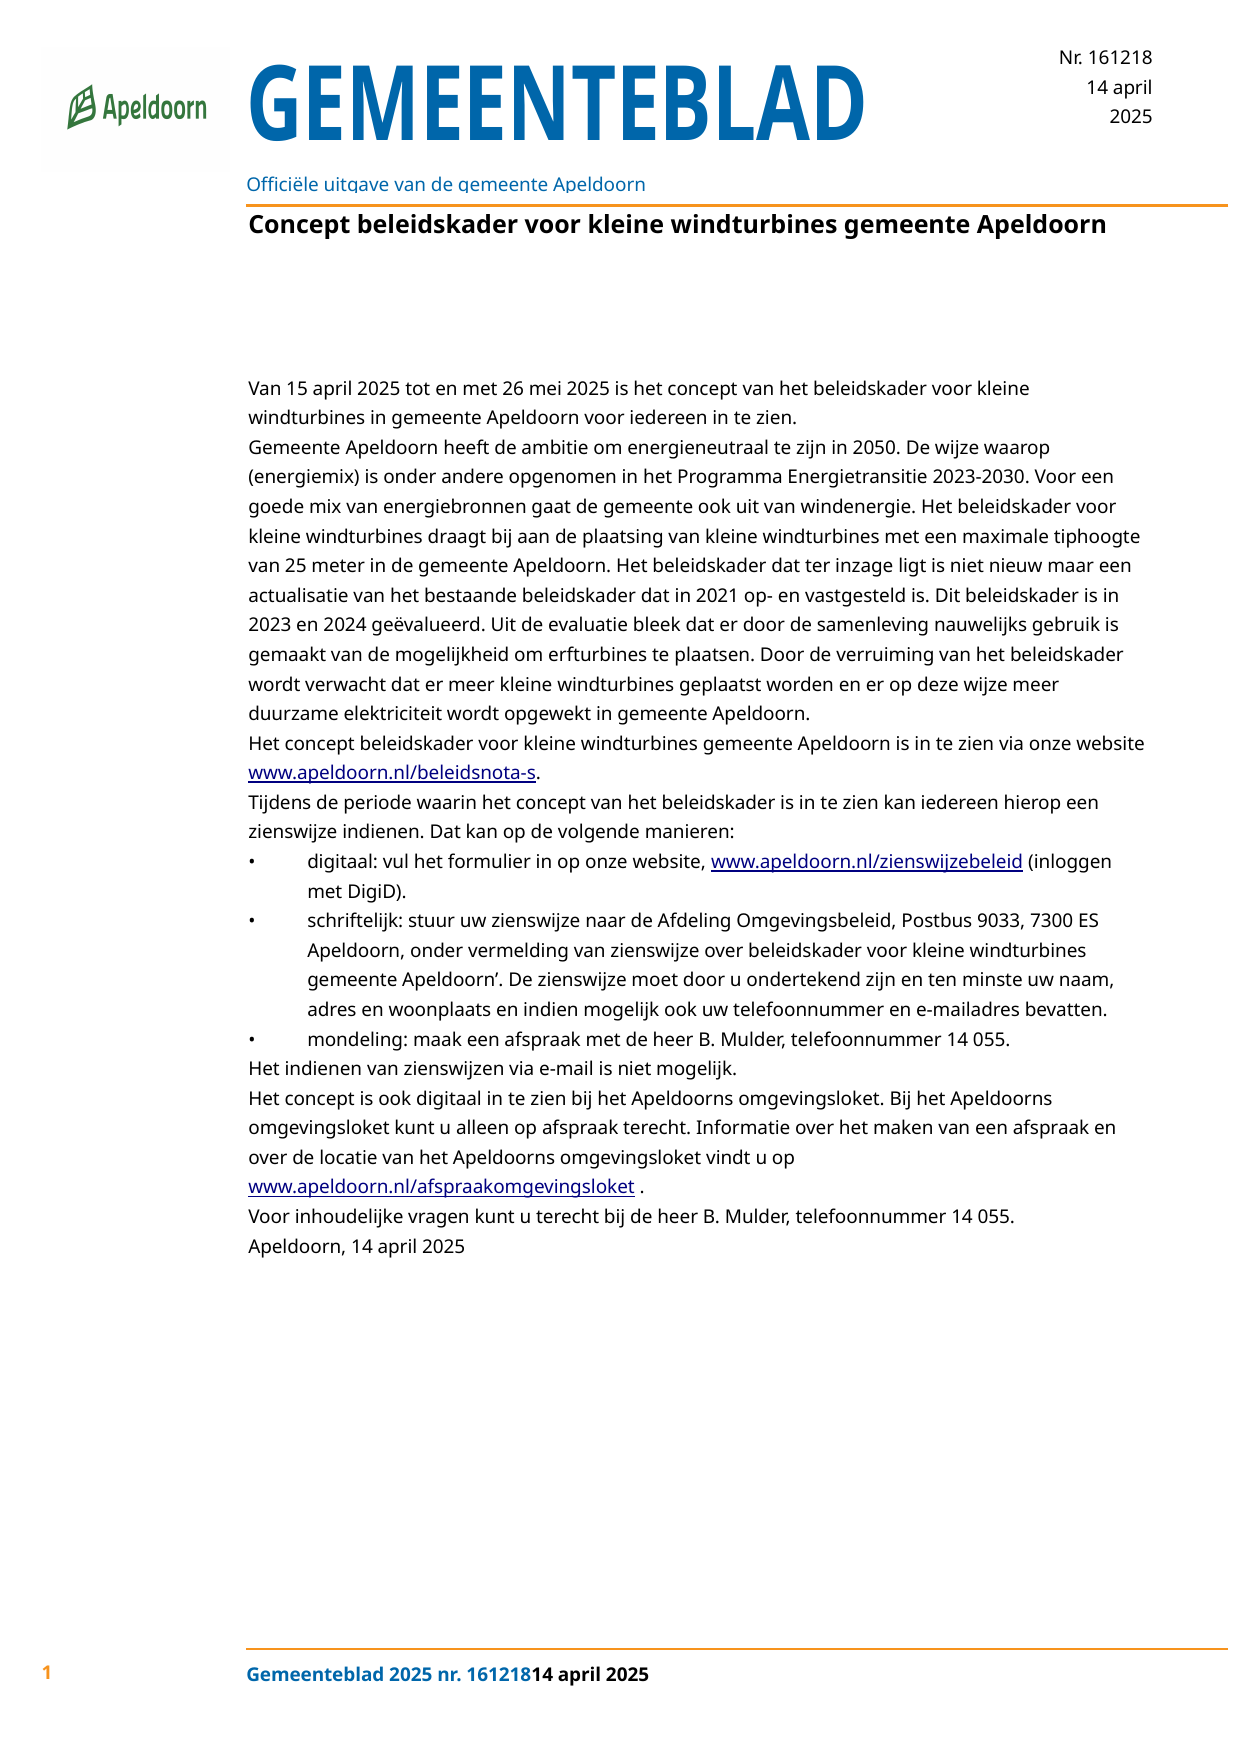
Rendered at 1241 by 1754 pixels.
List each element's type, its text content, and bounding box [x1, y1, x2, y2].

list mondeling: maak een afspraak met de heer B. Mulder, telefoonnummer 14 055. [248, 1026, 1152, 1051]
text Het indienen van zienswijzen via e-mail is niet mogelijk. [248, 1055, 1152, 1081]
text Het concept beleidskader voor kleine windturbines gemeente Apeldoorn is in te zien via onze website www.apeldoorn.nl/beleidsnota-s. [248, 730, 1152, 785]
text Apeldoorn, 14 april 2025 [248, 1233, 1152, 1258]
text Concept beleidskader voor kleine windturbines gemeente Apeldoorn [248, 207, 1152, 241]
text Gemeente Apeldoorn heeft de ambitie om energieneutraal te zijn in 2050. De wijze waarop (energiemix) is onder andere opgenomen in het Programma Energietransitie 2023-2030. Voor een goede mix van energiebronnen gaat de gemeente ook uit van windenergie. Het beleidskader voor kleine windturbines draagt bij aan de plaatsing van kleine windturbines met een maximale tiphoogte van 25 meter in de gemeente Apeldoorn. Het beleidskader dat ter inzage ligt is niet nieuw maar een actualisatie van het bestaande beleidskader dat in 2021 op- en vastgesteld is. Dit beleidskader is in 2023 en 2024 geëvalueerd. Uit de evaluatie bleek dat er door de samenleving nauwelijks gebruik is gemaakt van de mogelijkheid om erfturbines te plaatsen. Door de verruiming van het beleidskader wordt verwacht dat er meer kleine windturbines geplaatst worden en er op deze wijze meer duurzame elektriciteit wordt opgewekt in gemeente Apeldoorn. [248, 434, 1152, 726]
list digitaal: vul het formulier in op onze website, www.apeldoorn.nl/zienswijzebeleid (inloggen met DigiD). [248, 848, 1152, 903]
text Voor inhoudelijke vragen kunt u terecht bij de heer B. Mulder, telefoonnummer 14 055. [248, 1203, 1152, 1229]
text Van 15 april 2025 tot en met 26 mei 2025 is het concept van het beleidskader voor kleine windturbines in gemeente Apeldoorn voor iedereen in te zien. [248, 375, 1152, 430]
text Het concept is ook digitaal in te zien bij het Apeldoorns omgevingsloket. Bij het Apeldoorns omgevingsloket kunt u alleen op afspraak terecht. Informatie over het maken van een afspraak en over de locatie van het Apeldoorns omgevingsloket vindt u op www.apeldoorn.nl/afspraakomgevingsloket . [248, 1085, 1152, 1199]
text Tijdens de periode waarin het concept van het beleidskader is in te zien kan iedereen hierop een zienswijze indienen. Dat kan op de volgende manieren: [248, 789, 1152, 844]
list schriftelijk: stuur uw zienswijze naar de Afdeling Omgevingsbeleid, Postbus 9033, 7300 ES Apeldoorn, onder vermelding van zienswijze over beleidskader voor kleine windturbines gemeente Apeldoorn’. De zienswijze moet door u ondertekend zijn en ten minste uw naam, adres en woonplaats en indien mogelijk ook uw telefoonnummer en e-mailadres bevatten. [248, 907, 1152, 1022]
picture [41, 47, 231, 172]
